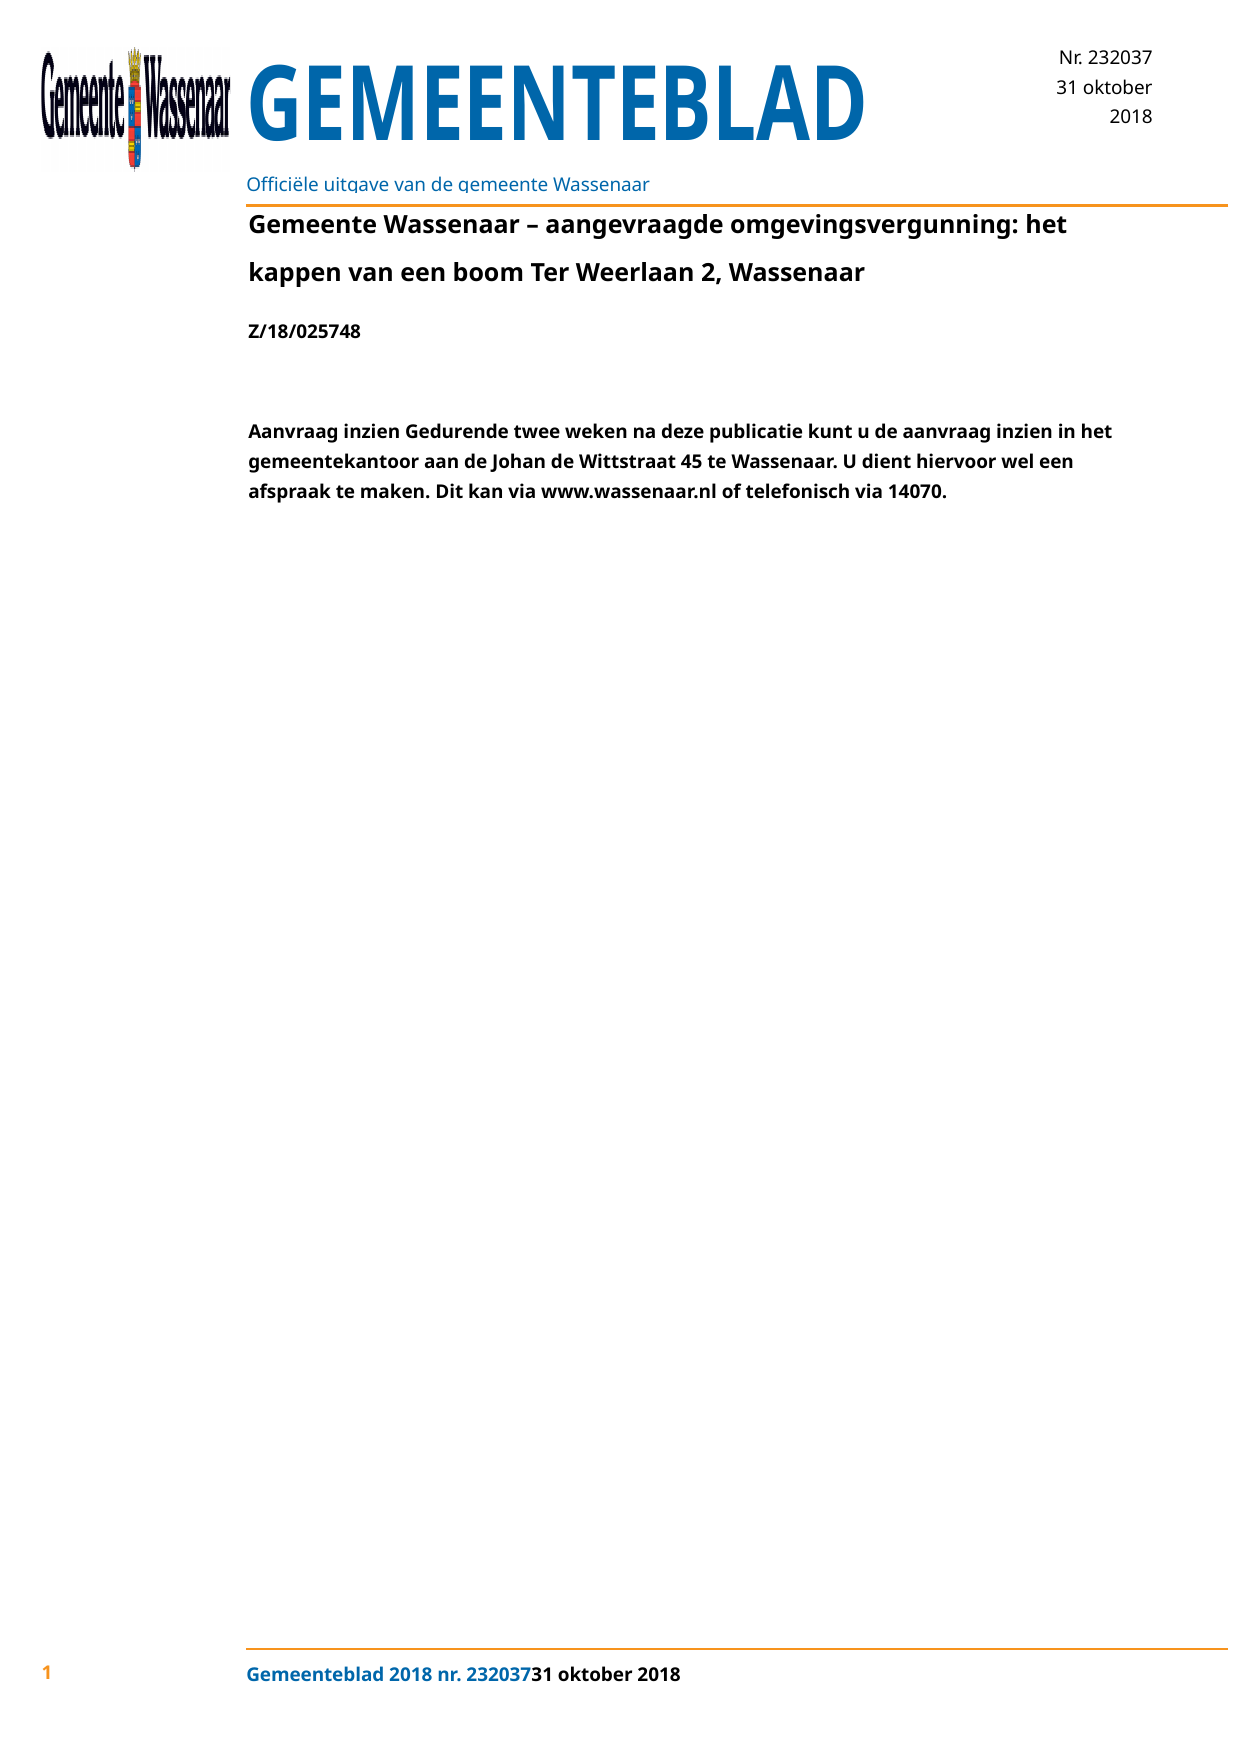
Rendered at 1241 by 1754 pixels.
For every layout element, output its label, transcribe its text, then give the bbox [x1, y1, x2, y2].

text Gemeente Wassenaar – aangevraagde omgevingsvergunning: het kappen van een boom Ter Weerlaan 2, Wassenaar [248, 207, 1152, 288]
text Aanvraag inzien Gedurende twee weken na deze publicatie kunt u de aanvraag inzien in het gemeentekantoor aan de Johan de Wittstraat 45 te Wassenaar. U dient hiervoor wel een afspraak te maken. Dit kan via www.wassenaar.nl of telefonisch via 14070. [248, 419, 1152, 504]
picture [41, 47, 231, 172]
text Z/18/025748 [248, 318, 1152, 344]
